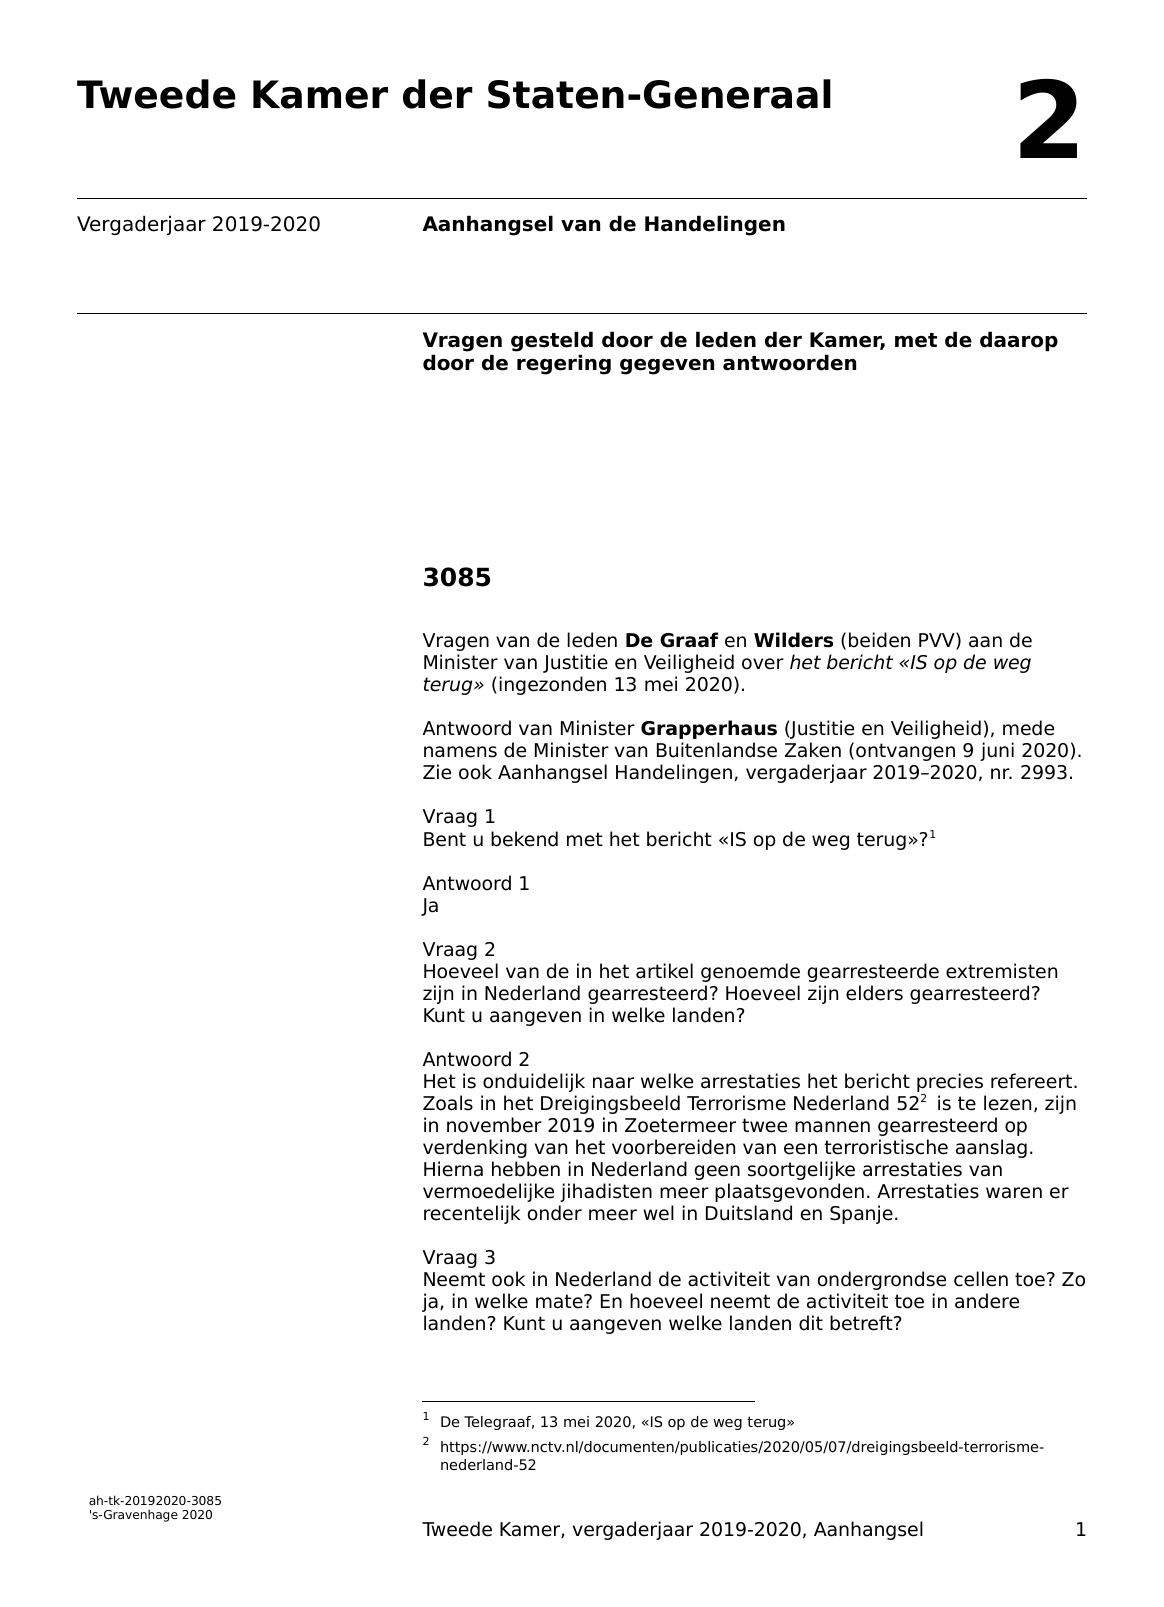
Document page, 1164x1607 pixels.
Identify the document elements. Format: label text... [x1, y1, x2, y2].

text Vragen van de leden De Graaf en Wilders (beiden PVV) aan de Minister van Justitie en Veiligheid over het bericht «IS op de weg terug» (ingezonden 13 mei 2020). [422, 630, 1087, 696]
table_header 2 [886, 59, 1087, 198]
table_cell Aanhangsel van de Handelingen [422, 199, 1087, 313]
text 's-Gravenhage 2020 [88, 1508, 323, 1522]
table_cell Vragen gesteld door de leden der Kamer, met de daarop door de regering gegeven antwoorden [422, 314, 1087, 375]
text Hoeveel van de in het artikel genoemde gearresteerde extremisten zijn in Nederland gearresteerd? Hoeveel zijn elders gearresteerd? Kunt u aangeven in welke landen? [422, 961, 1087, 1027]
text Antwoord 2 [422, 1049, 1087, 1071]
text Ja [422, 894, 1087, 917]
text Vraag 1 [422, 806, 1087, 828]
text Vraag 3 [422, 1247, 1087, 1269]
text 3085 [422, 563, 1087, 592]
table_header Tweede Kamer der Staten-Generaal [77, 59, 886, 198]
text Antwoord 1 [422, 873, 1087, 894]
table_cell Vergaderjaar 2019-2020 [77, 199, 422, 313]
text https://www.nctv.nl/documenten/publicaties/2020/05/07/dreigingsbeeld-terrorisme-nederland-52 [422, 1435, 1087, 1474]
text Neemt ook in Nederland de activiteit van ondergrondse cellen toe? Zo ja, in welke mate? En hoeveel neemt de activiteit toe in andere landen? Kunt u aangeven welke landen dit betreft? [422, 1269, 1087, 1335]
table_cell [77, 314, 422, 375]
text Vraag 2 [422, 939, 1087, 961]
text ah-tk-20192020-3085 [88, 1494, 323, 1508]
text Antwoord van Minister Grapperhaus (Justitie en Veiligheid), mede namens de Minister van Buitenlandse Zaken (ontvangen 9 juni 2020). Zie ook Aanhangsel Handelingen, vergaderjaar 2019–2020, nr. 2993. [422, 718, 1087, 784]
text De Telegraaf, 13 mei 2020, «IS op de weg terug» [422, 1410, 1087, 1432]
text Het is onduidelijk naar welke arrestaties het bericht precies refereert. Zoals in het Dreigingsbeeld Terrorisme Nederland 52 is te lezen, zijn in november 2019 in Zoetermeer twee mannen gearresteerd op verdenking van het voorbereiden van een terroristische aanslag. Hierna hebben in Nederland geen soortgelijke arrestaties van vermoedelijke jihadisten meer plaatsgevonden. Arrestaties waren er recentelijk onder meer wel in Duitsland en Spanje. [422, 1071, 1087, 1225]
text Bent u bekend met het bericht «IS op de weg terug»? [422, 828, 1087, 850]
